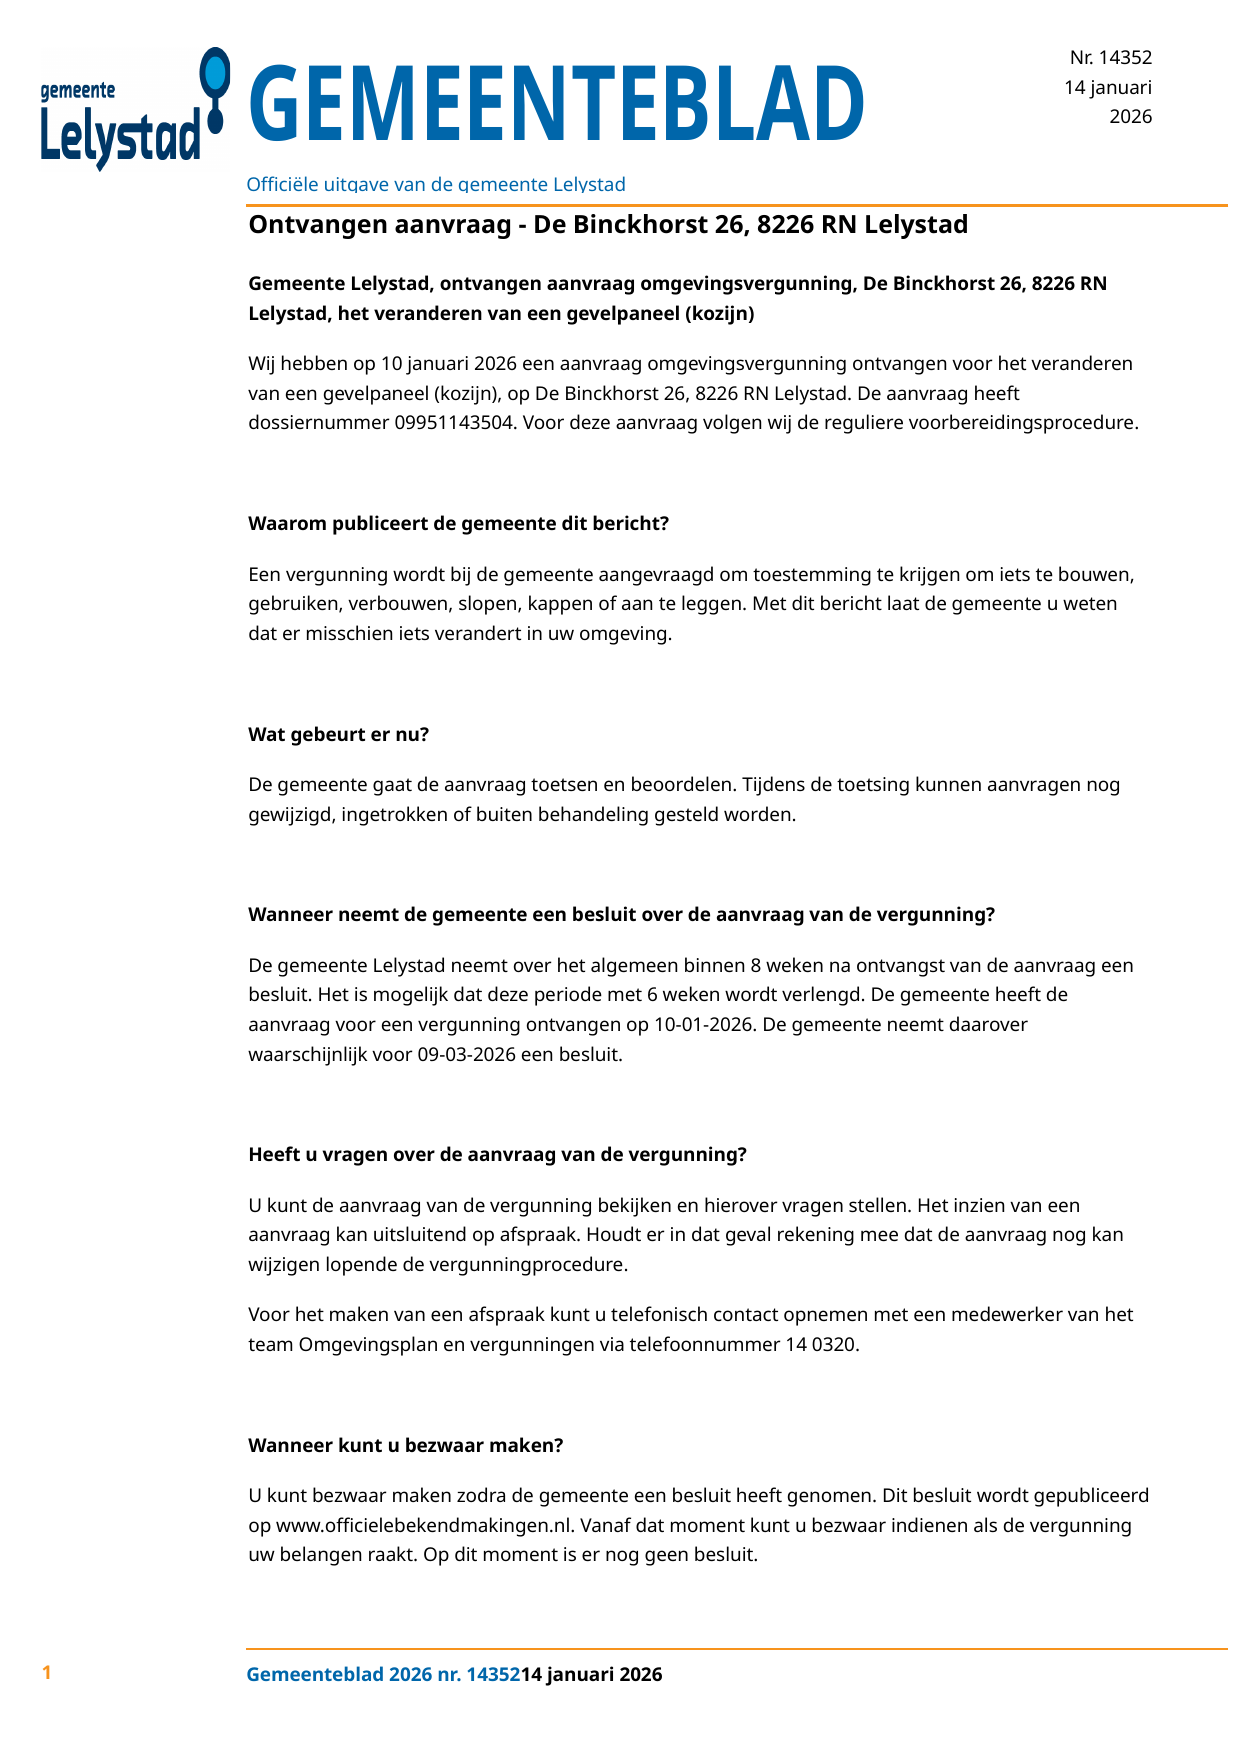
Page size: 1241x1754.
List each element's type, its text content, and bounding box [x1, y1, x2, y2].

text Wij hebben op 10 januari 2026 een aanvraag omgevingsvergunning ontvangen voor het veranderen van een gevelpaneel (kozijn), op De Binckhorst 26, 8226 RN Lelystad. De aanvraag heeft dossiernummer 09951143504. Voor deze aanvraag volgen wij de reguliere voorbereidingsprocedure. [248, 350, 1152, 435]
text Wanneer neemt de gemeente een besluit over de aanvraag van de vergunning? [248, 902, 1152, 927]
text De gemeente gaat de aanvraag toetsen en beoordelen. Tijdens de toetsing kunnen aanvragen nog gewijzigd, ingetrokken of buiten behandeling gesteld worden. [248, 771, 1152, 826]
text Voor het maken van een afspraak kunt u telefonisch contact opnemen met een medewerker van het team Omgevingsplan en vergunningen via telefoonnummer 14 0320. [248, 1302, 1152, 1357]
text Heeft u vragen over de aanvraag van de vergunning? [248, 1142, 1152, 1167]
text Een vergunning wordt bij de gemeente aangevraagd om toestemming te krijgen om iets te bouwen, gebruiken, verbouwen, slopen, kappen of aan te leggen. Met dit bericht laat de gemeente u weten dat er misschien iets verandert in uw omgeving. [248, 561, 1152, 646]
picture [41, 47, 231, 172]
text Gemeente Lelystad, ontvangen aanvraag omgevingsvergunning, De Binckhorst 26, 8226 RN Lelystad, het veranderen van een gevelpaneel (kozijn) [248, 270, 1152, 326]
text De gemeente Lelystad neemt over het algemeen binnen 8 weken na ontvangst van de aanvraag een besluit. Het is mogelijk dat deze periode met 6 weken wordt verlengd. De gemeente heeft de aanvraag voor een vergunning ontvangen op 10-01-2026. De gemeente neemt daarover waarschijnlijk voor 09-03-2026 een besluit. [248, 952, 1152, 1066]
text Ontvangen aanvraag - De Binckhorst 26, 8226 RN Lelystad [248, 207, 1152, 241]
text Waarom publiceert de gemeente dit bericht? [248, 510, 1152, 536]
text U kunt de aanvraag van de vergunning bekijken en hierover vragen stellen. Het inzien van een aanvraag kan uitsluitend op afspraak. Houdt er in dat geval rekening mee dat de aanvraag nog kan wijzigen lopende de vergunningprocedure. [248, 1192, 1152, 1277]
text Wat gebeurt er nu? [248, 721, 1152, 746]
text U kunt bezwaar maken zodra de gemeente een besluit heeft genomen. Dit besluit wordt gepubliceerd op www.officielebekendmakingen.nl. Vanaf dat moment kunt u bezwaar indienen als de vergunning uw belangen raakt. Op dit moment is er nog geen besluit. [248, 1482, 1152, 1567]
text Wanneer kunt u bezwaar maken? [248, 1432, 1152, 1458]
